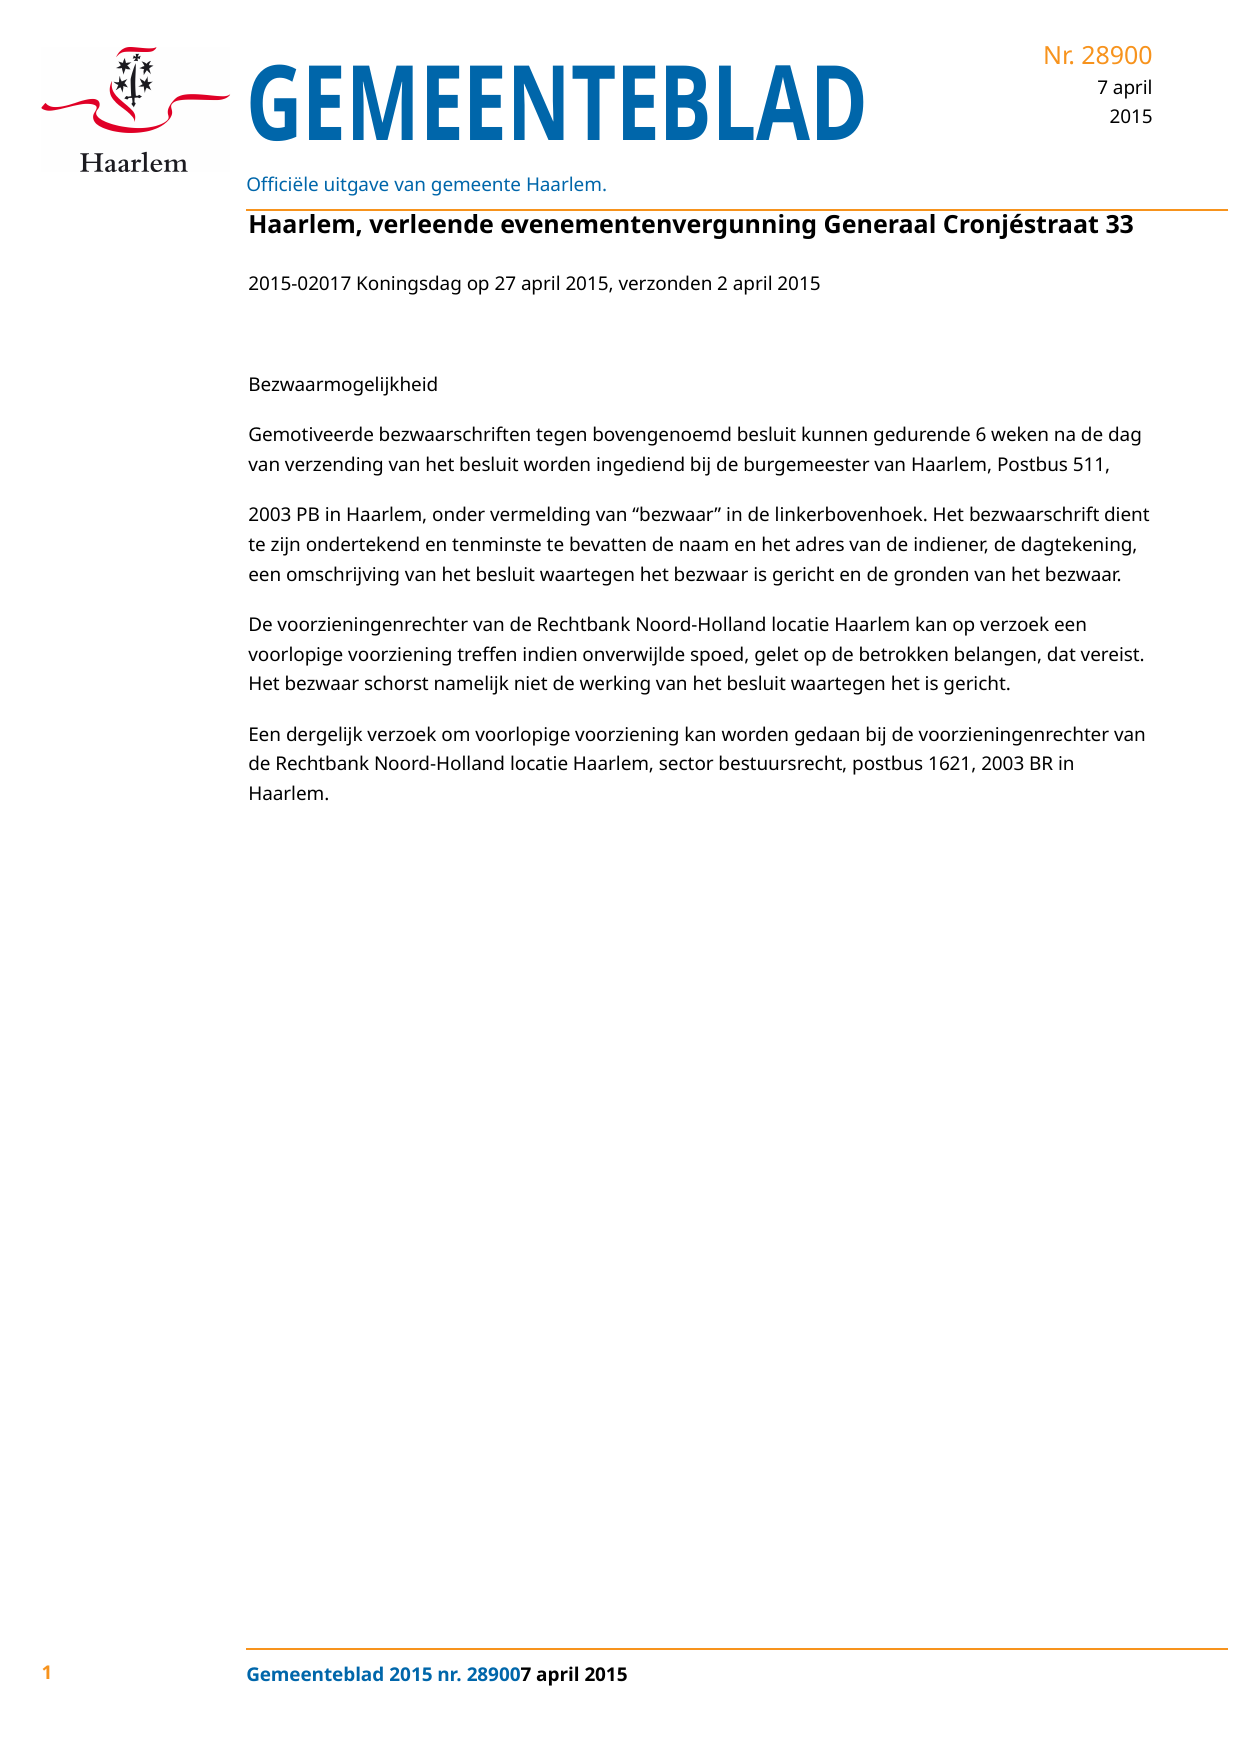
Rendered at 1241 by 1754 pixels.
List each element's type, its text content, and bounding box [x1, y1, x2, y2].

text De voorzieningenrechter van de Rechtbank Noord-Holland locatie Haarlem kan op verzoek een voorlopige voorziening treffen indien onverwijlde spoed, gelet op de betrokken belangen, dat vereist. Het bezwaar schorst namelijk niet de werking van het besluit waartegen het is gericht. [248, 611, 1152, 696]
text 2015-02017 Koningsdag op 27 april 2015, verzonden 2 april 2015 [248, 270, 1152, 296]
text Een dergelijk verzoek om voorlopige voorziening kan worden gedaan bij de voorzieningenrechter van de Rechtbank Noord-Holland locatie Haarlem, sector bestuursrecht, postbus 1621, 2003 BR in Haarlem. [248, 721, 1152, 806]
text Bezwaarmogelijkheid [248, 371, 1152, 397]
text 2003 PB in Haarlem, onder vermelding van “bezwaar” in de linkerbovenhoek. Het bezwaarschrift dient te zijn ondertekend en tenminste te bevatten de naam en het adres van de indiener, de dagtekening, een omschrijving van het besluit waartegen het bezwaar is gericht en de gronden van het bezwaar. [248, 502, 1152, 586]
picture [41, 47, 231, 172]
text Haarlem, verleende evenementenvergunning Generaal Cronjéstraat 33 [248, 211, 1152, 241]
text Gemotiveerde bezwaarschriften tegen bovengenoemd besluit kunnen gedurende 6 weken na de dag van verzending van het besluit worden ingediend bij de burgemeester van Haarlem, Postbus 511, [248, 422, 1152, 477]
